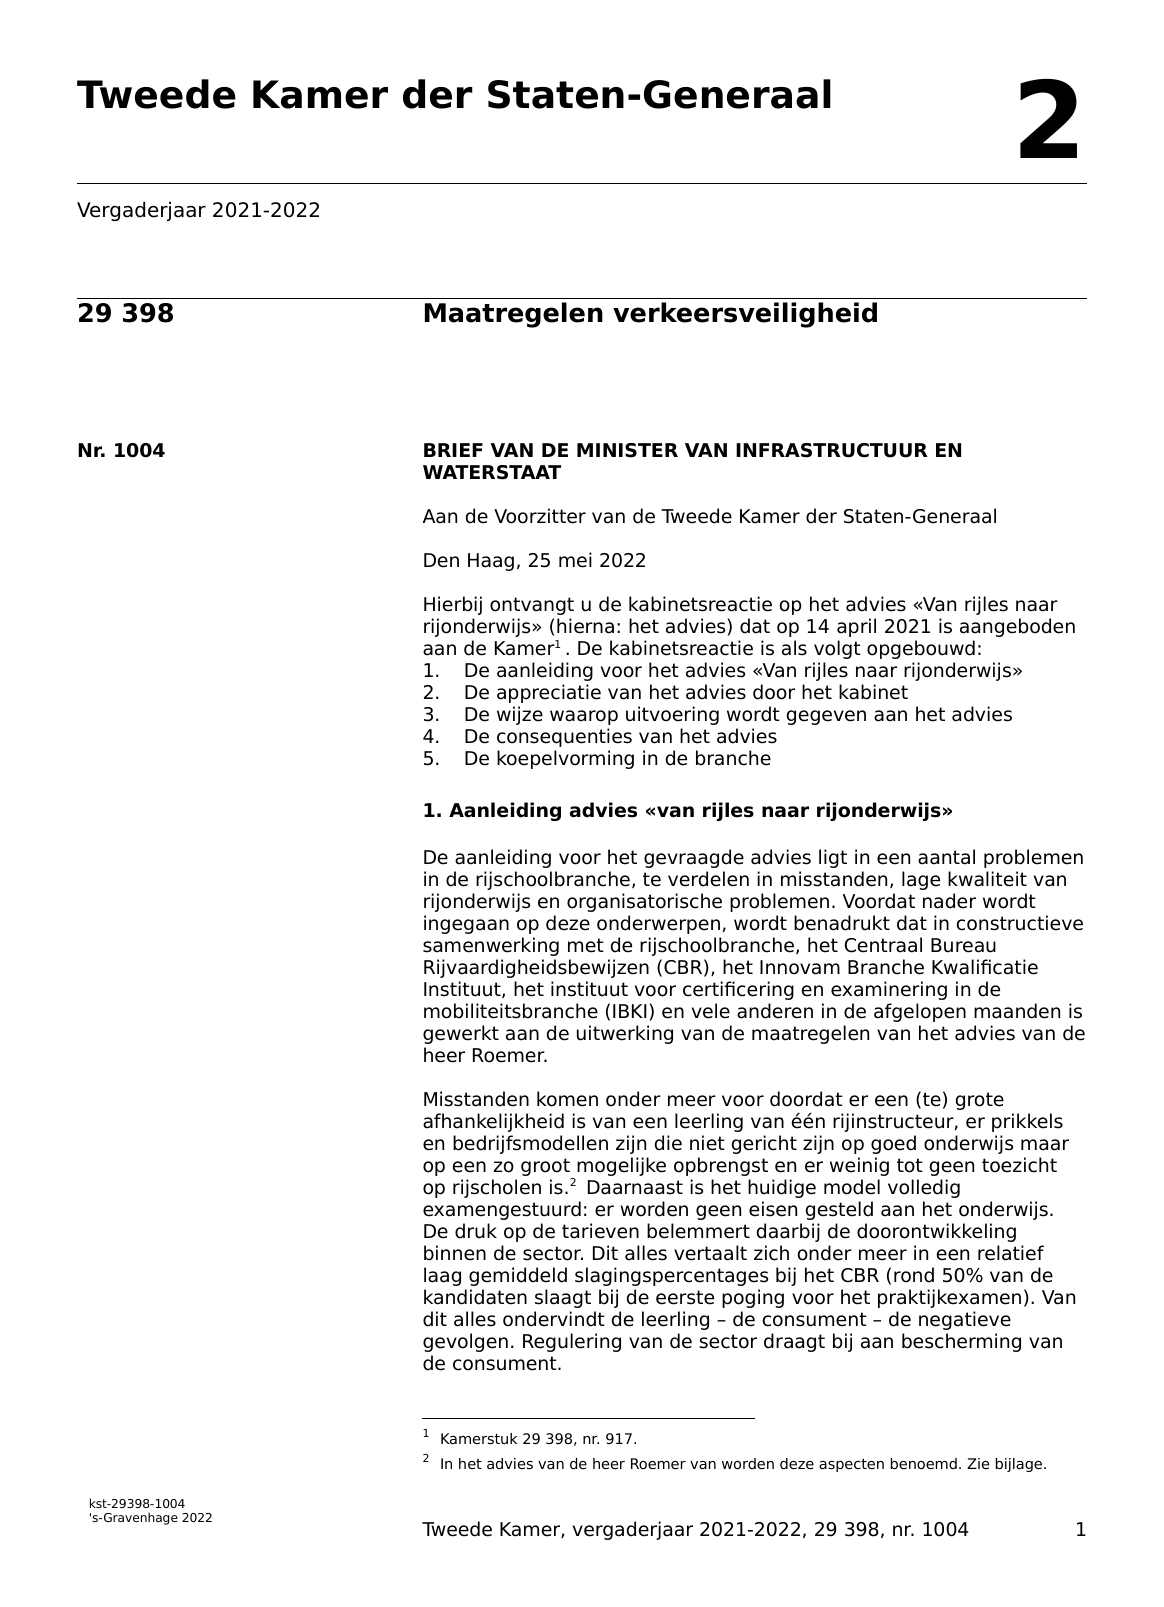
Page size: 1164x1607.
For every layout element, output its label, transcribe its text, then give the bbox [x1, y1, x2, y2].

text Kamerstuk 29 398, nr. 917. [422, 1427, 1087, 1449]
text Misstanden komen onder meer voor doordat er een (te) grote afhankelijkheid is van een leerling van één rijinstructeur, er prikkels en bedrijfsmodellen zijn die niet gericht zijn op goed onderwijs maar op een zo groot mogelijke opbrengst en er weinig tot geen toezicht op rijscholen is. Daarnaast is het huidige model volledig examengestuurd: er worden geen eisen gesteld aan het onderwijs. De druk op de tarieven belemmert daarbij de doorontwikkeling binnen de sector. Dit alles vertaalt zich onder meer in een relatief laag gemiddeld slagingspercentages bij het CBR (rond 50% van de kandidaten slaagt bij de eerste poging voor het praktijkexamen). Van dit alles ondervindt de leerling – de consument – de negatieve gevolgen. Regulering van de sector draagt bij aan bescherming van de consument. [422, 1089, 1087, 1375]
text 's-Gravenhage 2022 [88, 1511, 323, 1525]
subtitle 1. Aanleiding advies «van rijles naar rijonderwijs» [422, 800, 1087, 822]
text Aan de Voorzitter van de Tweede Kamer der Staten-Generaal [422, 506, 1087, 528]
text Den Haag, 25 mei 2022 [422, 550, 1087, 572]
text In het advies van de heer Roemer van worden deze aspecten benoemd. Zie bijlage. [422, 1452, 1087, 1474]
text Hierbij ontvangt u de kabinetsreactie op het advies «Van rijles naar rijonderwijs» (hierna: het advies) dat op 14 april 2021 is aangeboden aan de Kamer. De kabinetsreactie is als volgt opgebouwd: [422, 594, 1087, 660]
subtitle Nr. 1004 BRIEF VAN DE MINISTER VAN INFRASTRUCTUUR EN WATERSTAAT [77, 440, 1087, 484]
text 2. De appreciatie van het advies door het kabinet [422, 682, 1087, 704]
table_header Tweede Kamer der Staten-Generaal [77, 59, 886, 183]
text 4. De consequenties van het advies [422, 726, 1087, 748]
text kst-29398-1004 [88, 1497, 323, 1511]
text 5. De koepelvorming in de branche [422, 748, 1087, 770]
text De aanleiding voor het gevraagde advies ligt in een aantal problemen in de rijschoolbranche, te verdelen in misstanden, lage kwaliteit van rijonderwijs en organisatorische problemen. Voordat nader wordt ingegaan op deze onderwerpen, wordt benadrukt dat in constructieve samenwerking met de rijschoolbranche, het Centraal Bureau Rijvaardigheidsbewijzen (CBR), het Innovam Branche Kwalificatie Instituut, het instituut voor certificering en examinering in de mobiliteitsbranche (IBKI) en vele anderen in de afgelopen maanden is gewerkt aan de uitwerking van de maatregelen van het advies van de heer Roemer. [422, 847, 1087, 1067]
table_cell Vergaderjaar 2021-2022 [77, 184, 1087, 298]
subtitle 29 398 Maatregelen verkeersveiligheid [77, 299, 1087, 329]
table_header 2 [886, 59, 1087, 183]
text 1. De aanleiding voor het advies «Van rijles naar rijonderwijs» [422, 660, 1087, 682]
text 3. De wijze waarop uitvoering wordt gegeven aan het advies [422, 704, 1087, 726]
